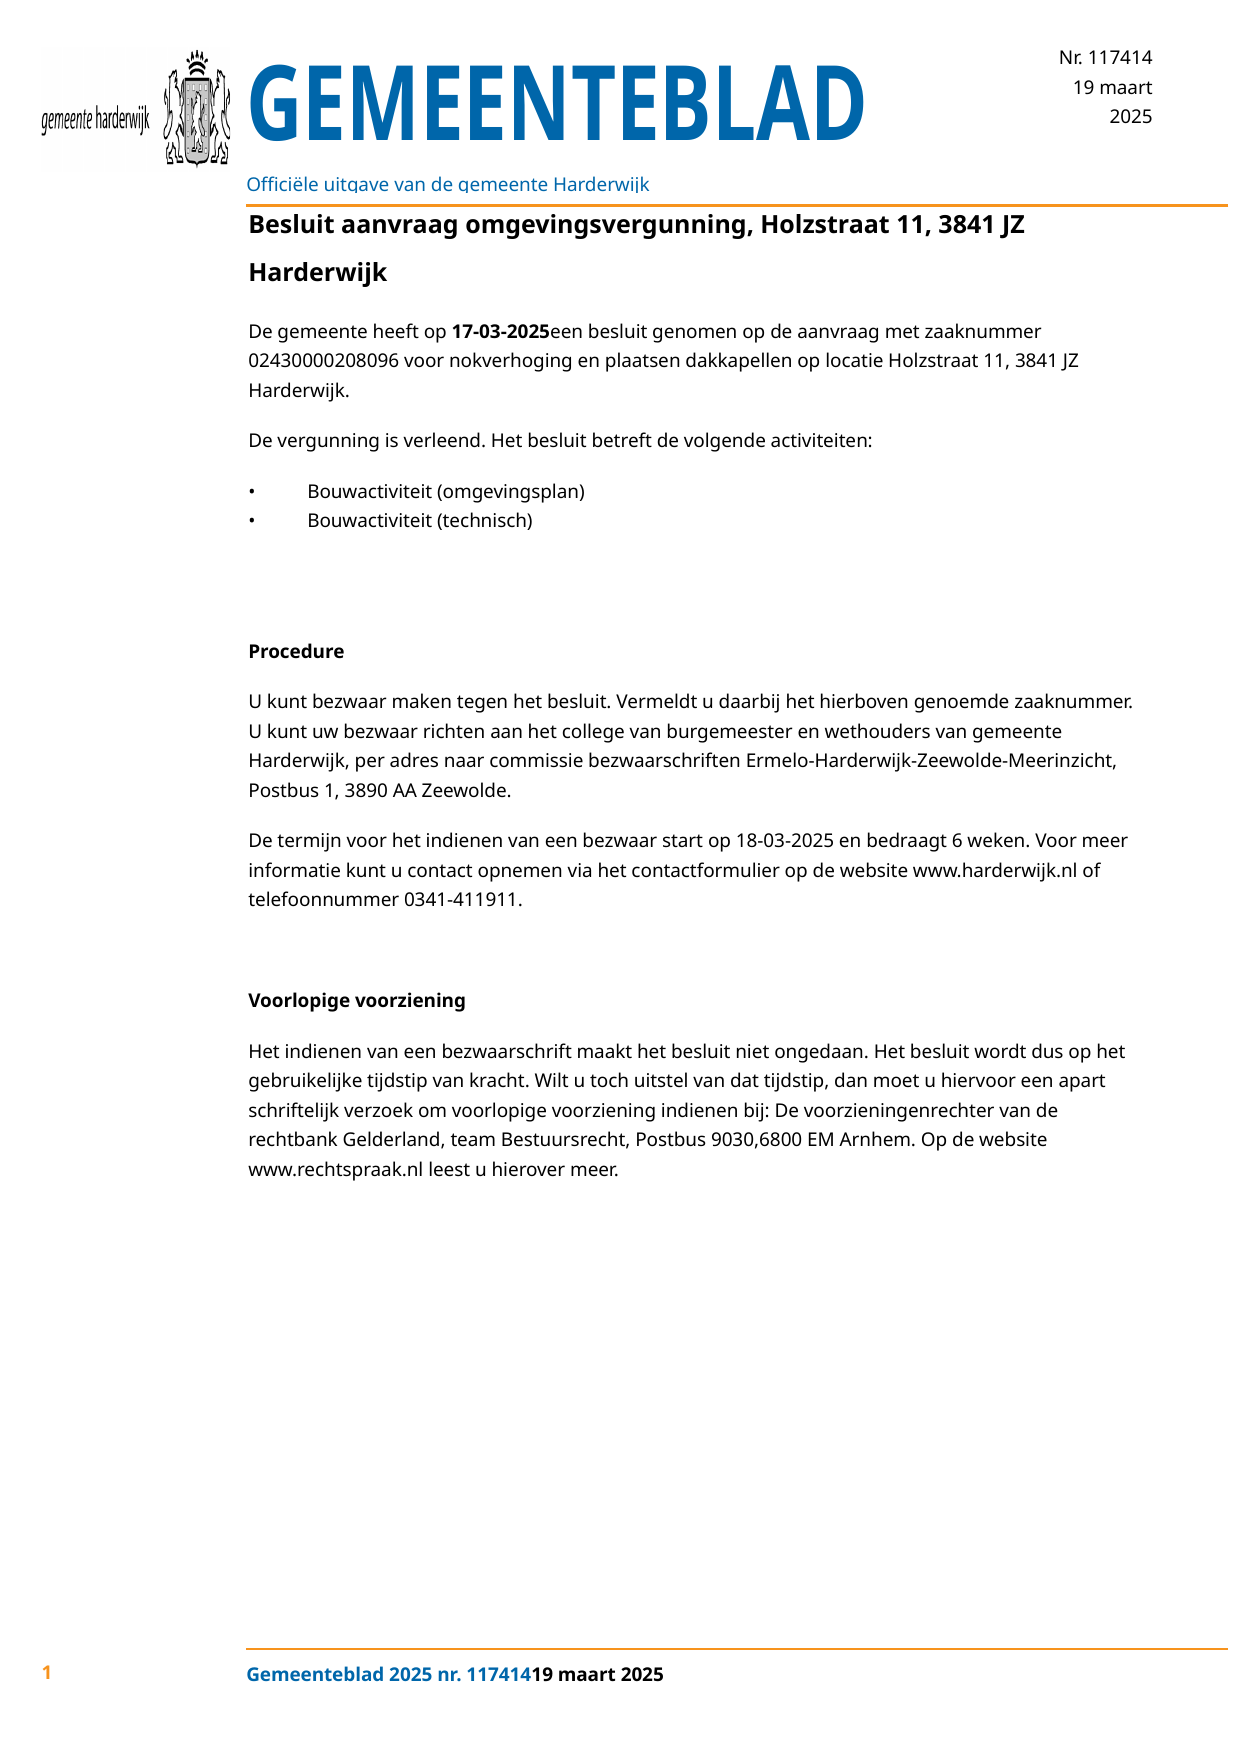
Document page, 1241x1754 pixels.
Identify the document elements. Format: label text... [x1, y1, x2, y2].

text De vergunning is verleend. Het besluit betreft de volgende activiteiten: [248, 427, 1152, 453]
text Het indienen van een bezwaarschrift maakt het besluit niet ongedaan. Het besluit wordt dus op het gebruikelijke tijdstip van kracht. Wilt u toch uitstel van dat tijdstip, dan moet u hiervoor een apart schriftelijk verzoek om voorlopige voorziening indienen bij: De voorzieningenrechter van de rechtbank Gelderland, team Bestuursrecht, Postbus 9030,6800 EM Arnhem. Op de website www.rechtspraak.nl leest u hierover meer. [248, 1038, 1152, 1182]
text U kunt bezwaar maken tegen het besluit. Vermeldt u daarbij het hierboven genoemde zaaknummer. U kunt uw bezwaar richten aan het college van burgemeester en wethouders van gemeente Harderwijk, per adres naar commissie bezwaarschriften Ermelo-Harderwijk-Zeewolde-Meerinzicht, Postbus 1, 3890 AA Zeewolde. [248, 688, 1152, 803]
list Bouwactiviteit (technisch) [248, 507, 1152, 533]
text Voorlopige voorziening [248, 987, 1152, 1013]
text De termijn voor het indienen van een bezwaar start op 18-03-2025 en bedraagt 6 weken. Voor meer informatie kunt u contact opnemen via het contactformulier op de website www.harderwijk.nl of telefoonnummer 0341-411911. [248, 827, 1152, 912]
picture [41, 47, 231, 172]
text De gemeente heeft op 17-03-2025een besluit genomen op de aanvraag met zaaknummer 02430000208096 voor nokverhoging en plaatsen dakkapellen op locatie Holzstraat 11, 3841 JZ Harderwijk. [248, 318, 1152, 403]
text Procedure [248, 638, 1152, 664]
text Besluit aanvraag omgevingsvergunning, Holzstraat 11, 3841 JZ Harderwijk [248, 207, 1152, 288]
list Bouwactiviteit (omgevingsplan) [248, 478, 1152, 504]
